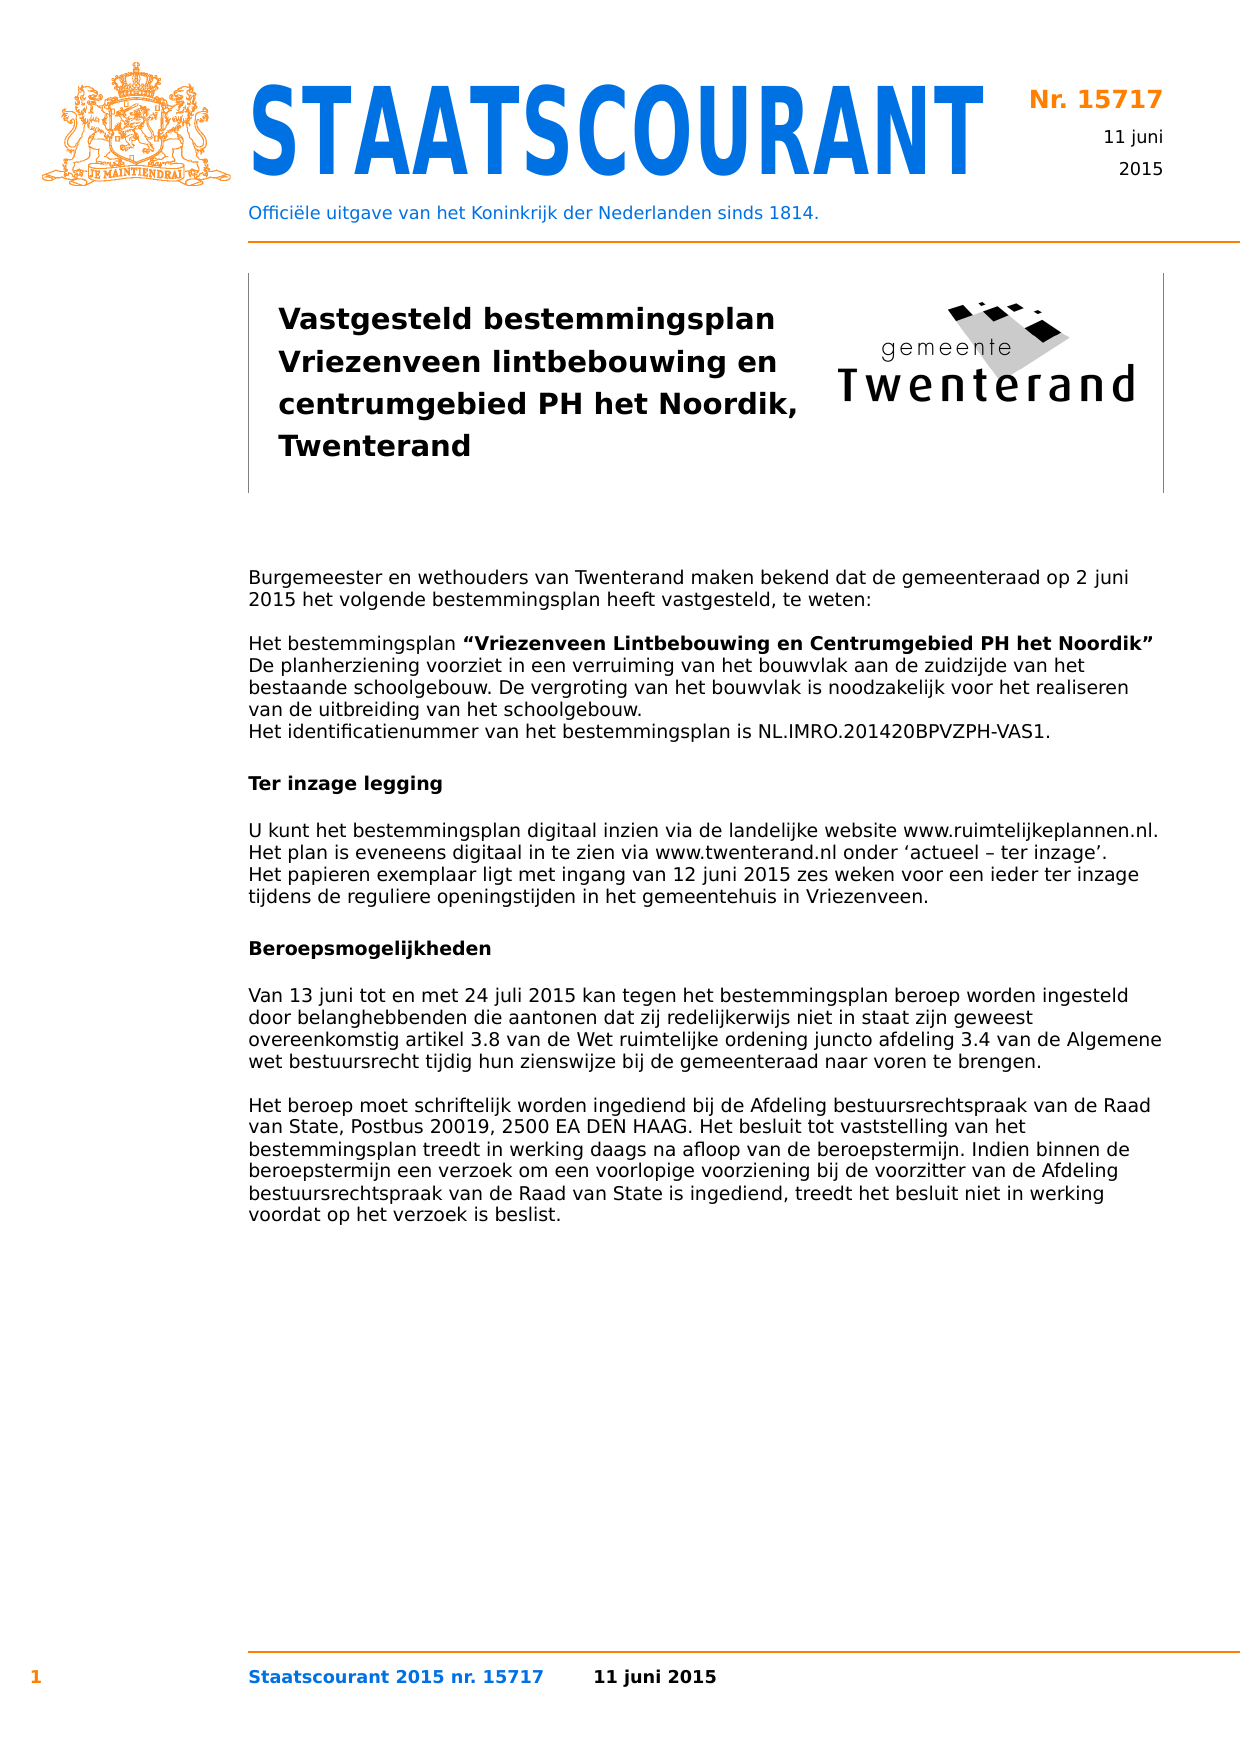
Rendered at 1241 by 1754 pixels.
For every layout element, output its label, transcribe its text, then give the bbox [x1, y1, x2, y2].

table_header Nr. 15717 [998, 62, 1240, 121]
table_header [25, 62, 248, 241]
subtitle Vastgesteld bestemmingsplan Vriezenveen lintbebouwing en centrumgebied PH het Noordik, Twenterand [249, 273, 1163, 493]
picture [838, 302, 1134, 403]
table_cell Officiële uitgave van het Koninkrijk der Nederlanden sinds 1814. [248, 203, 1240, 241]
table_header STAATSCOURANT [248, 62, 998, 203]
text De planherziening voorziet in een verruiming van het bouwvlak aan de zuidzijde van het bestaande schoolgebouw. De vergroting van het bouwvlak is noodzakelijk voor het realiseren van de uitbreiding van het schoolgebouw. [248, 655, 1163, 721]
text Van 13 juni tot en met 24 juli 2015 kan tegen het bestemmingsplan beroep worden ingesteld door belanghebbenden die aantonen dat zij redelijkerwijs niet in staat zijn geweest overeenkomstig artikel 3.8 van de Wet ruimtelijke ordening juncto afdeling 3.4 van de Algemene wet bestuursrecht tijdig hun zienswijze bij de gemeenteraad naar voren te brengen. [248, 985, 1163, 1073]
text Het identificatienummer van het bestemmingsplan is NL.IMRO.201420BPVZPH-VAS1. [248, 721, 1163, 743]
text Het beroep moet schriftelijk worden ingediend bij de Afdeling bestuursrechtspraak van de Raad van State, Postbus 20019, 2500 EA DEN HAAG. Het besluit tot vaststelling van het bestemmingsplan treedt in werking daags na afloop van de beroepstermijn. Indien binnen de beroepstermijn een verzoek om een voorlopige voorziening bij de voorzitter van de Afdeling bestuursrechtspraak van de Raad van State is ingediend, treedt het besluit niet in werking voordat op het verzoek is beslist. [248, 1094, 1163, 1226]
text Het bestemmingsplan “Vriezenveen Lintbebouwing en Centrumgebied PH het Noordik” [248, 633, 1163, 655]
text Het papieren exemplaar ligt met ingang van 12 juni 2015 zes weken voor een ieder ter inzage tijdens de reguliere openingstijden in het gemeentehuis in Vriezenveen. [248, 864, 1163, 908]
table_cell 11 juni [998, 121, 1240, 153]
subtitle Ter inzage legging [248, 773, 1163, 795]
text Burgemeester en wethouders van Twenterand maken bekend dat de gemeenteraad op 2 juni 2015 het volgende bestemmingsplan heeft vastgesteld, te weten: [248, 567, 1163, 611]
text U kunt het bestemmingsplan digitaal inzien via de landelijke website www.ruimtelijkeplannen.nl. Het plan is eveneens digitaal in te zien via www.twenterand.nl onder ‘actueel – ter inzage’. [248, 820, 1163, 864]
subtitle Beroepsmogelijkheden [248, 938, 1163, 960]
table_cell 2015 [998, 153, 1240, 203]
picture [41, 62, 231, 186]
